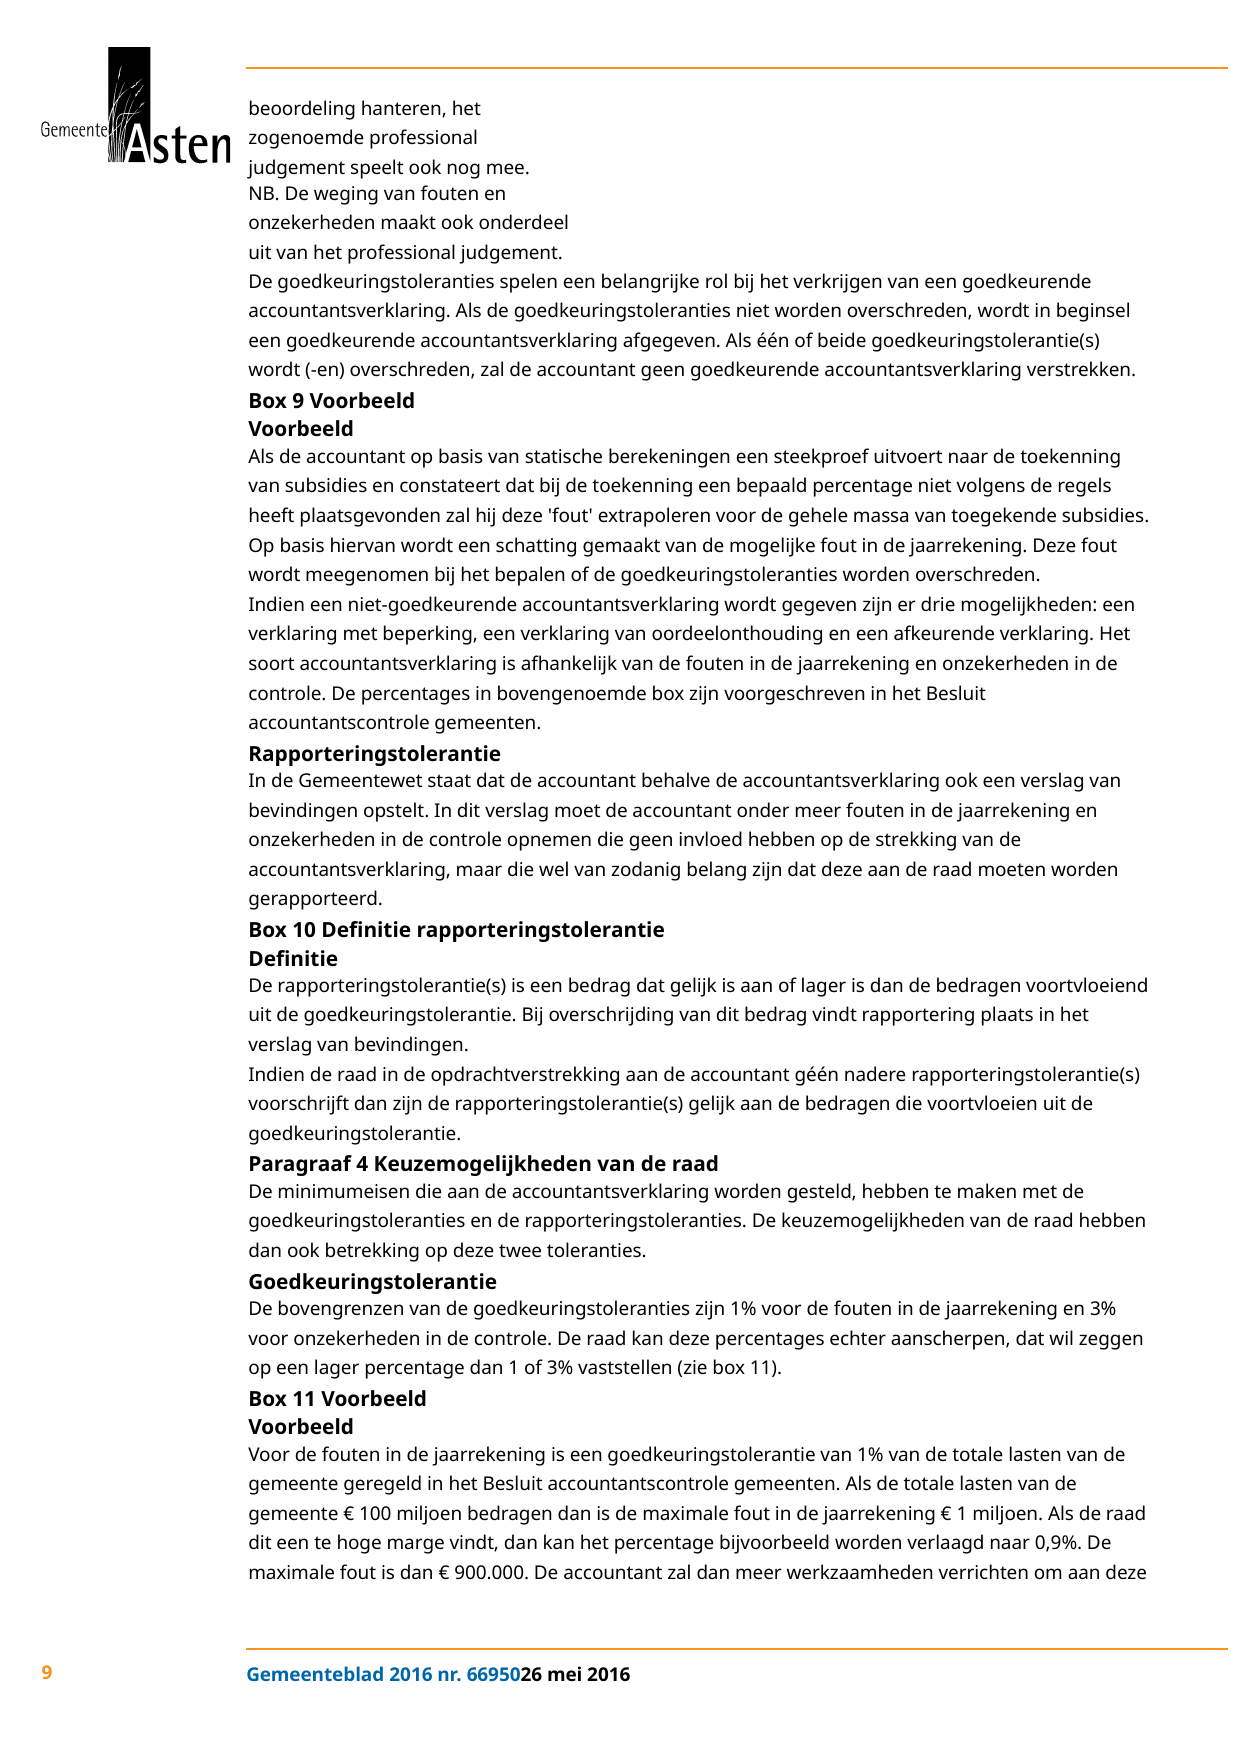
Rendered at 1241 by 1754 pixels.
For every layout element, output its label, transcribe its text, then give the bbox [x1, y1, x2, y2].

text De rapporteringstolerantie(s) is een bedrag dat gelijk is aan of lager is dan de bedragen voortvloeiend uit de goedkeuringstolerantie. Bij overschrijding van dit bedrag vindt rapportering plaats in het verslag van bevindingen. [248, 972, 1152, 1057]
table_cell [861, 95, 1006, 180]
text De bovengrenzen van de goedkeuringstoleranties zijn 1% voor de fouten in de jaarrekening en 3% voor onzekerheden in de controle. De raad kan deze percentages echter aanscherpen, dat wil zeggen op een lager percentage dan 1 of 3% vaststellen (zie box 11). [248, 1295, 1152, 1380]
text Rapporteringstolerantie [248, 739, 1152, 767]
text Indien de raad in de opdrachtverstrekking aan de accountant géén nadere rapporteringstolerantie(s) voorschrijft dan zijn de rapporteringstolerantie(s) gelijk aan de bedragen die voortvloeien uit de goedkeuringstolerantie. [248, 1061, 1152, 1146]
table_cell [1006, 95, 1152, 180]
text Als de accountant op basis van statische berekeningen een steekproef uitvoert naar de toekenning van subsidies en constateert dat bij de toekenning een bepaald percentage niet volgens de regels heeft plaatsgevonden zal hij deze 'fout' extrapoleren voor de gehele massa van toegekende subsidies. Op basis hiervan wordt een schatting gemaakt van de mogelijke fout in de jaarrekening. Deze fout wordt meegenomen bij het bepalen of de goedkeuringstoleranties worden overschreden. [248, 443, 1152, 587]
table_cell [570, 180, 716, 264]
text Paragraaf 4 Keuzemogelijkheden van de raad [248, 1149, 1152, 1178]
text Indien een niet-goedkeurende accountantsverklaring wordt gegeven zijn er drie mogelijkheden: een verklaring met beperking, een verklaring van oordeelonthouding en een afkeurende verklaring. Het soort accountantsverklaring is afhankelijk van de fouten in de jaarrekening en onzekerheden in de controle. De percentages in bovengenoemde box zijn voorgeschreven in het Besluit accountantscontrole gemeenten. [248, 591, 1152, 735]
table_cell [716, 95, 861, 180]
table_cell NB. De weging van fouten en onzekerheden maakt ook onderdeel uit van het professional judgement. [248, 180, 570, 264]
text Goedkeuringstolerantie [248, 1267, 1152, 1295]
text De minimumeisen die aan de accountantsverklaring worden gesteld, hebben te maken met de goedkeuringstoleranties en de rapporteringstoleranties. De keuzemogelijkheden van de raad hebben dan ook betrekking op deze twee toleranties. [248, 1178, 1152, 1263]
table_cell [570, 95, 716, 180]
table_cell [1006, 180, 1152, 264]
text Voorbeeld [248, 414, 1152, 443]
text Voorbeeld [248, 1412, 1152, 1441]
text Box 11 Voorbeeld [248, 1384, 1152, 1412]
text In de Gemeentewet staat dat de accountant behalve de accountantsverklaring ook een verslag van bevindingen opstelt. In dit verslag moet de accountant onder meer fouten in de jaarrekening en onzekerheden in de controle opnemen die geen invloed hebben op de strekking van de accountantsverklaring, maar die wel van zodanig belang zijn dat deze aan de raad moeten worden gerapporteerd. [248, 767, 1152, 911]
picture [41, 47, 231, 172]
table_cell [716, 180, 861, 264]
text Box 10 Definitie rapporteringstolerantie [248, 915, 1152, 944]
text Definitie [248, 944, 1152, 972]
table_cell [861, 180, 1006, 264]
text Voor de fouten in de jaarrekening is een goedkeuringstolerantie van 1% van de totale lasten van de gemeente geregeld in het Besluit accountantscontrole gemeenten. Als de totale lasten van de gemeente € 100 miljoen bedragen dan is de maximale fout in de jaarrekening € 1 miljoen. Als de raad dit een te hoge marge vindt, dan kan het percentage bijvoorbeeld worden verlaagd naar 0,9%. De maximale fout is dan € 900.000. De accountant zal dan meer werkzaamheden verrichten om aan deze [248, 1441, 1152, 1585]
text Box 9 Voorbeeld [248, 386, 1152, 414]
table_cell beoordeling hanteren, het zogenoemde professional judgement speelt ook nog mee. [248, 95, 570, 180]
text De goedkeuringstoleranties spelen een belangrijke rol bij het verkrijgen van een goedkeurende accountantsverklaring. Als de goedkeuringstoleranties niet worden overschreden, wordt in beginsel een goedkeurende accountantsverklaring afgegeven. Als één of beide goedkeuringstolerantie(s) wordt (-en) overschreden, zal de accountant geen goedkeurende accountantsverklaring verstrekken. [248, 268, 1152, 382]
